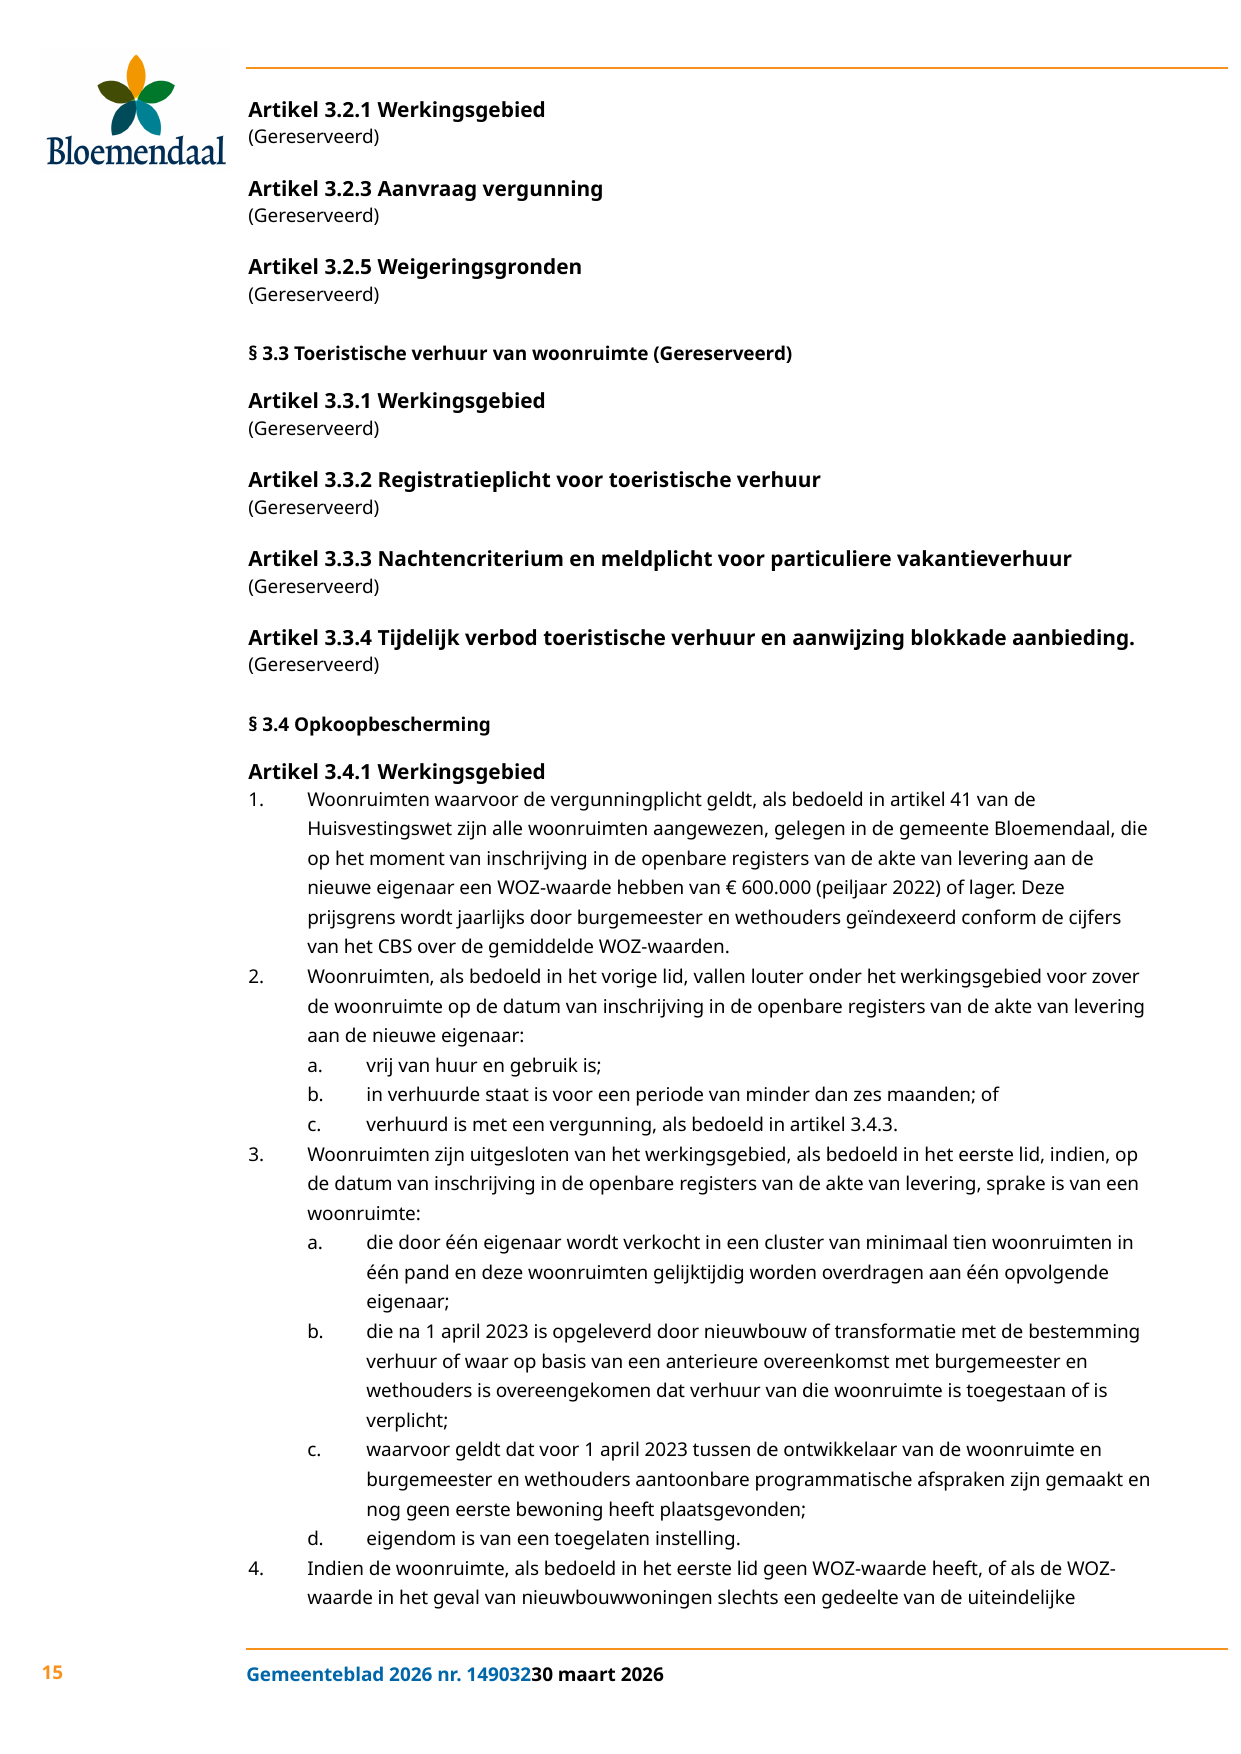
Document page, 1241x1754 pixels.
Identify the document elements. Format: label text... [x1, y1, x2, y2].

text Artikel 3.3.1 Werkingsgebied [248, 387, 1152, 415]
list Woonruimten zijn uitgesloten van het werkingsgebied, als bedoeld in het eerste lid, indien, op de datum van inschrijving in de openbare registers van de akte van levering, sprake is van een woonruimte: [248, 1141, 1152, 1226]
list Woonruimten, als bedoeld in het vorige lid, vallen louter onder het werkingsgebied voor zover de woonruimte op de datum van inschrijving in de openbare registers van de akte van levering aan de nieuwe eigenaar: [248, 963, 1152, 1048]
text (Gereserveerd) [248, 652, 1152, 677]
text Artikel 3.4.1 Werkingsgebied [248, 757, 1152, 786]
text Artikel 3.3.4 Tijdelijk verbod toeristische verhuur en aanwijzing blokkade aanbieding. [248, 623, 1152, 652]
picture [41, 47, 231, 172]
text (Gereserveerd) [248, 202, 1152, 228]
list vrij van huur en gebruik is; [307, 1052, 1152, 1078]
list Indien de woonruimte, als bedoeld in het eerste lid geen WOZ-waarde heeft, of als de WOZ-waarde in het geval van nieuwbouwwoningen slechts een gedeelte van de uiteindelijke [248, 1555, 1152, 1610]
list verhuurd is met een vergunning, als bedoeld in artikel 3.4.3. [307, 1111, 1152, 1137]
text (Gereserveerd) [248, 573, 1152, 598]
text Artikel 3.3.2 Registratieplicht voor toeristische verhuur [248, 466, 1152, 494]
list in verhuurde staat is voor een periode van minder dan zes maanden; of [307, 1082, 1152, 1107]
text Artikel 3.2.1 Werkingsgebied [248, 95, 1152, 123]
list waarvoor geldt dat voor 1 april 2023 tussen de ontwikkelaar van de woonruimte en burgemeester en wethouders aantoonbare programmatische afspraken zijn gemaakt en nog geen eerste bewoning heeft plaatsgevonden; [307, 1437, 1152, 1522]
list die door één eigenaar wordt verkocht in een cluster van minimaal tien woonruimten in één pand en deze woonruimten gelijktijdig worden overdragen aan één opvolgende eigenaar; [307, 1229, 1152, 1314]
list Woonruimten waarvoor de vergunningplicht geldt, als bedoeld in artikel 41 van de Huisvestingswet zijn alle woonruimten aangewezen, gelegen in de gemeente Bloemendaal, die op het moment van inschrijving in de openbare registers van de akte van levering aan de nieuwe eigenaar een WOZ-waarde hebben van € 600.000 (peiljaar 2022) of lager. Deze prijsgrens wordt jaarlijks door burgemeester en wethouders geïndexeerd conform de cijfers van het CBS over de gemiddelde WOZ-waarden. [248, 786, 1152, 959]
text Artikel 3.3.3 Nachtencriterium en meldplicht voor particuliere vakantieverhuur [248, 544, 1152, 573]
text § 3.4 Opkoopbescherming [248, 711, 1152, 737]
text (Gereserveerd) [248, 123, 1152, 149]
text (Gereserveerd) [248, 281, 1152, 307]
text § 3.3 Toeristische verhuur van woonruimte (Gereserveerd) [248, 340, 1152, 366]
text Artikel 3.2.5 Weigeringsgronden [248, 252, 1152, 281]
list eigendom is van een toegelaten instelling. [307, 1525, 1152, 1551]
text Artikel 3.2.3 Aanvraag vergunning [248, 174, 1152, 202]
text (Gereserveerd) [248, 494, 1152, 520]
list die na 1 april 2023 is opgeleverd door nieuwbouw of transformatie met de bestemming verhuur of waar op basis van een anterieure overeenkomst met burgemeester en wethouders is overeengekomen dat verhuur van die woonruimte is toegestaan of is verplicht; [307, 1318, 1152, 1433]
text (Gereserveerd) [248, 415, 1152, 441]
